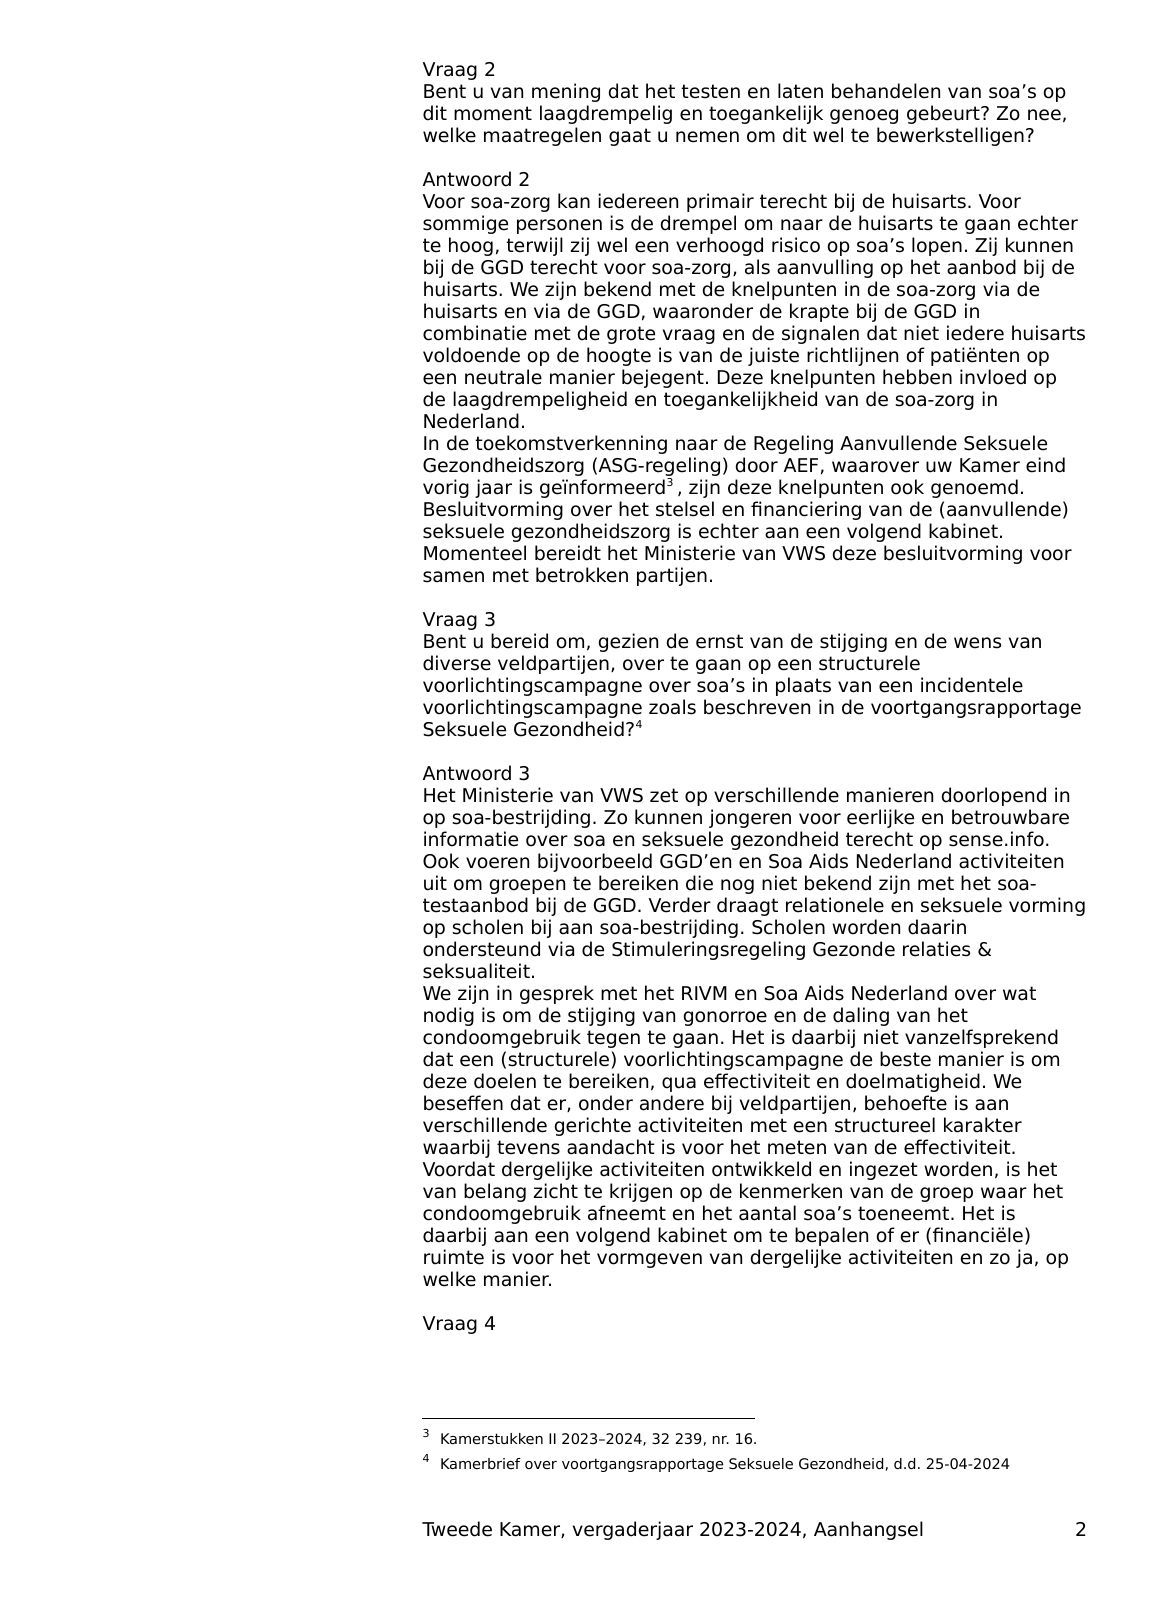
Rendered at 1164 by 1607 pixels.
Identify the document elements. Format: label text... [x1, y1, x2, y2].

text Antwoord 2 [422, 169, 1087, 191]
text Antwoord 3 [422, 763, 1087, 785]
text Vraag 3 [422, 609, 1087, 631]
text Kamerstukken II 2023–2024, 32 239, nr. 16. [422, 1427, 1087, 1449]
text Vraag 4 [422, 1313, 1087, 1335]
text Voor soa-zorg kan iedereen primair terecht bij de huisarts. Voor sommige personen is de drempel om naar de huisarts te gaan echter te hoog, terwijl zij wel een verhoogd risico op soa’s lopen. Zij kunnen bij de GGD terecht voor soa-zorg, als aanvulling op het aanbod bij de huisarts. We zijn bekend met de knelpunten in de soa-zorg via de huisarts en via de GGD, waaronder de krapte bij de GGD in combinatie met de grote vraag en de signalen dat niet iedere huisarts voldoende op de hoogte is van de juiste richtlijnen of patiënten op een neutrale manier bejegent. Deze knelpunten hebben invloed op de laagdrempeligheid en toegankelijkheid van de soa-zorg in Nederland. [422, 191, 1087, 433]
text Het Ministerie van VWS zet op verschillende manieren doorlopend in op soa-bestrijding. Zo kunnen jongeren voor eerlijke en betrouwbare informatie over soa en seksuele gezondheid terecht op sense.info. Ook voeren bijvoorbeeld GGD’en en Soa Aids Nederland activiteiten uit om groepen te bereiken die nog niet bekend zijn met het soa-testaanbod bij de GGD. Verder draagt relationele en seksuele vorming op scholen bij aan soa-bestrijding. Scholen worden daarin ondersteund via de Stimuleringsregeling Gezonde relaties & seksualiteit. [422, 785, 1087, 983]
text Bent u bereid om, gezien de ernst van de stijging en de wens van diverse veldpartijen, over te gaan op een structurele voorlichtingscampagne over soa’s in plaats van een incidentele voorlichtingscampagne zoals beschreven in de voortgangsrapportage Seksuele Gezondheid? [422, 631, 1087, 741]
text Kamerbrief over voortgangsrapportage Seksuele Gezondheid, d.d. 25-04-2024 [422, 1452, 1087, 1474]
text Vraag 2 [422, 59, 1087, 81]
text We zijn in gesprek met het RIVM en Soa Aids Nederland over wat nodig is om de stijging van gonorroe en de daling van het condoomgebruik tegen te gaan. Het is daarbij niet vanzelfsprekend dat een (structurele) voorlichtingscampagne de beste manier is om deze doelen te bereiken, qua effectiviteit en doelmatigheid. We beseffen dat er, onder andere bij veldpartijen, behoefte is aan verschillende gerichte activiteiten met een structureel karakter waarbij tevens aandacht is voor het meten van de effectiviteit. Voordat dergelijke activiteiten ontwikkeld en ingezet worden, is het van belang zicht te krijgen op de kenmerken van de groep waar het condoomgebruik afneemt en het aantal soa’s toeneemt. Het is daarbij aan een volgend kabinet om te bepalen of er (financiële) ruimte is voor het vormgeven van dergelijke activiteiten en zo ja, op welke manier. [422, 983, 1087, 1291]
text In de toekomstverkenning naar de Regeling Aanvullende Seksuele Gezondheidszorg (ASG-regeling) door AEF, waarover uw Kamer eind vorig jaar is geïnformeerd, zijn deze knelpunten ook genoemd. Besluitvorming over het stelsel en financiering van de (aanvullende) seksuele gezondheidszorg is echter aan een volgend kabinet. Momenteel bereidt het Ministerie van VWS deze besluitvorming voor samen met betrokken partijen. [422, 433, 1087, 587]
text Bent u van mening dat het testen en laten behandelen van soa’s op dit moment laagdrempelig en toegankelijk genoeg gebeurt? Zo nee, welke maatregelen gaat u nemen om dit wel te bewerkstelligen? [422, 81, 1087, 147]
